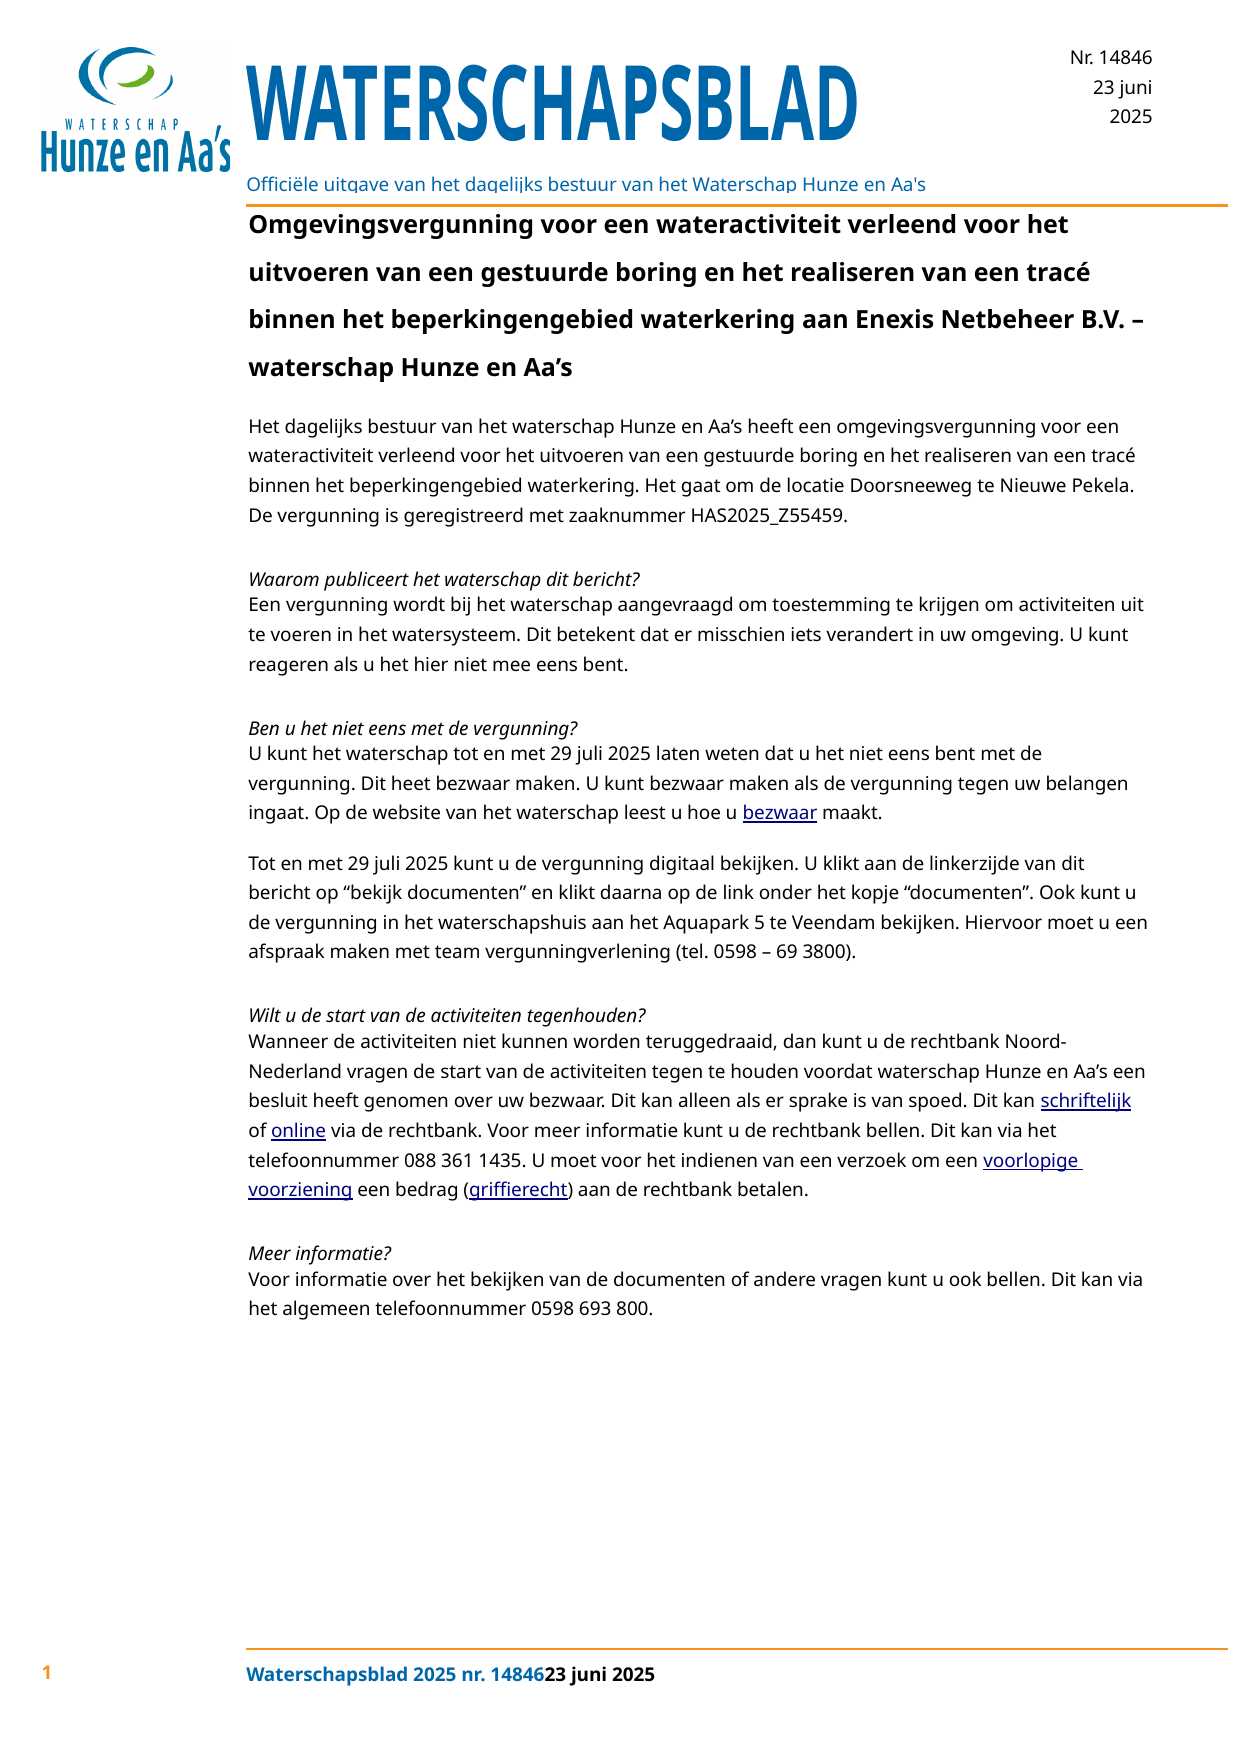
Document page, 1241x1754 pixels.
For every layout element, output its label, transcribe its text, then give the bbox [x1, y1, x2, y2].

text Wanneer de activiteiten niet kunnen worden teruggedraaid, dan kunt u de rechtbank Noord-Nederland vragen de start van de activiteiten tegen te houden voordat waterschap Hunze en Aa’s een besluit heeft genomen over uw bezwaar. Dit kan alleen als er sprake is van spoed. Dit kan schriftelijk of online via de rechtbank. Voor meer informatie kunt u de rechtbank bellen. Dit kan via het telefoonnummer 088 361 1435. U moet voor het indienen van een verzoek om een voorlopige voorziening een bedrag (griffierecht) aan de rechtbank betalen. [248, 1028, 1152, 1202]
text Omgevingsvergunning voor een wateractiviteit verleend voor het uitvoeren van een gestuurde boring en het realiseren van een tracé binnen het beperkingengebied waterkering aan Enexis Netbeheer B.V. – waterschap Hunze en Aa’s [248, 207, 1152, 384]
text Tot en met 29 juli 2025 kunt u de vergunning digitaal bekijken. U klikt aan de linkerzijde van dit bericht op “bekijk documenten” en klikt daarna op de link onder het kopje “documenten”. Ook kunt u de vergunning in het waterschapshuis aan het Aquapark 5 te Veendam bekijken. Hiervoor moet u een afspraak maken met team vergunningverlening (tel. 0598 – 69 3800). [248, 850, 1152, 964]
picture [226, 145, 231, 156]
text U kunt het waterschap tot en met 29 juli 2025 laten weten dat u het niet eens bent met de vergunning. Dit heet bezwaar maken. U kunt bezwaar maken als de vergunning tegen uw belangen ingaat. Op de website van het waterschap leest u hoe u bezwaar maakt. [248, 740, 1152, 825]
text Voor informatie over het bekijken van de documenten of andere vragen kunt u ook bellen. Dit kan via het algemeen telefoonnummer 0598 693 800. [248, 1266, 1152, 1321]
text Een vergunning wordt bij het waterschap aangevraagd om toestemming te krijgen om activiteiten uit te voeren in het watersysteem. Dit betekent dat er misschien iets verandert in uw omgeving. U kunt reageren als u het hier niet mee eens bent. [248, 592, 1152, 676]
picture [41, 47, 231, 172]
text Het dagelijks bestuur van het waterschap Hunze en Aa’s heeft een omgevingsvergunning voor een wateractiviteit verleend voor het uitvoeren van een gestuurde boring en het realiseren van een tracé binnen het beperkingengebied waterkering. Het gaat om de locatie Doorsneeweg te Nieuwe Pekela. De vergunning is geregistreerd met zaaknummer HAS2025_Z55459. [248, 413, 1152, 528]
picture [183, 163, 191, 172]
text Ben u het niet eens met de vergunning? [248, 715, 1152, 740]
text Wilt u de start van de activiteiten tegenhouden? [248, 1003, 1152, 1028]
text Waarom publiceert het waterschap dit bericht? [248, 566, 1152, 592]
text Meer informatie? [248, 1240, 1152, 1266]
picture [47, 154, 51, 172]
